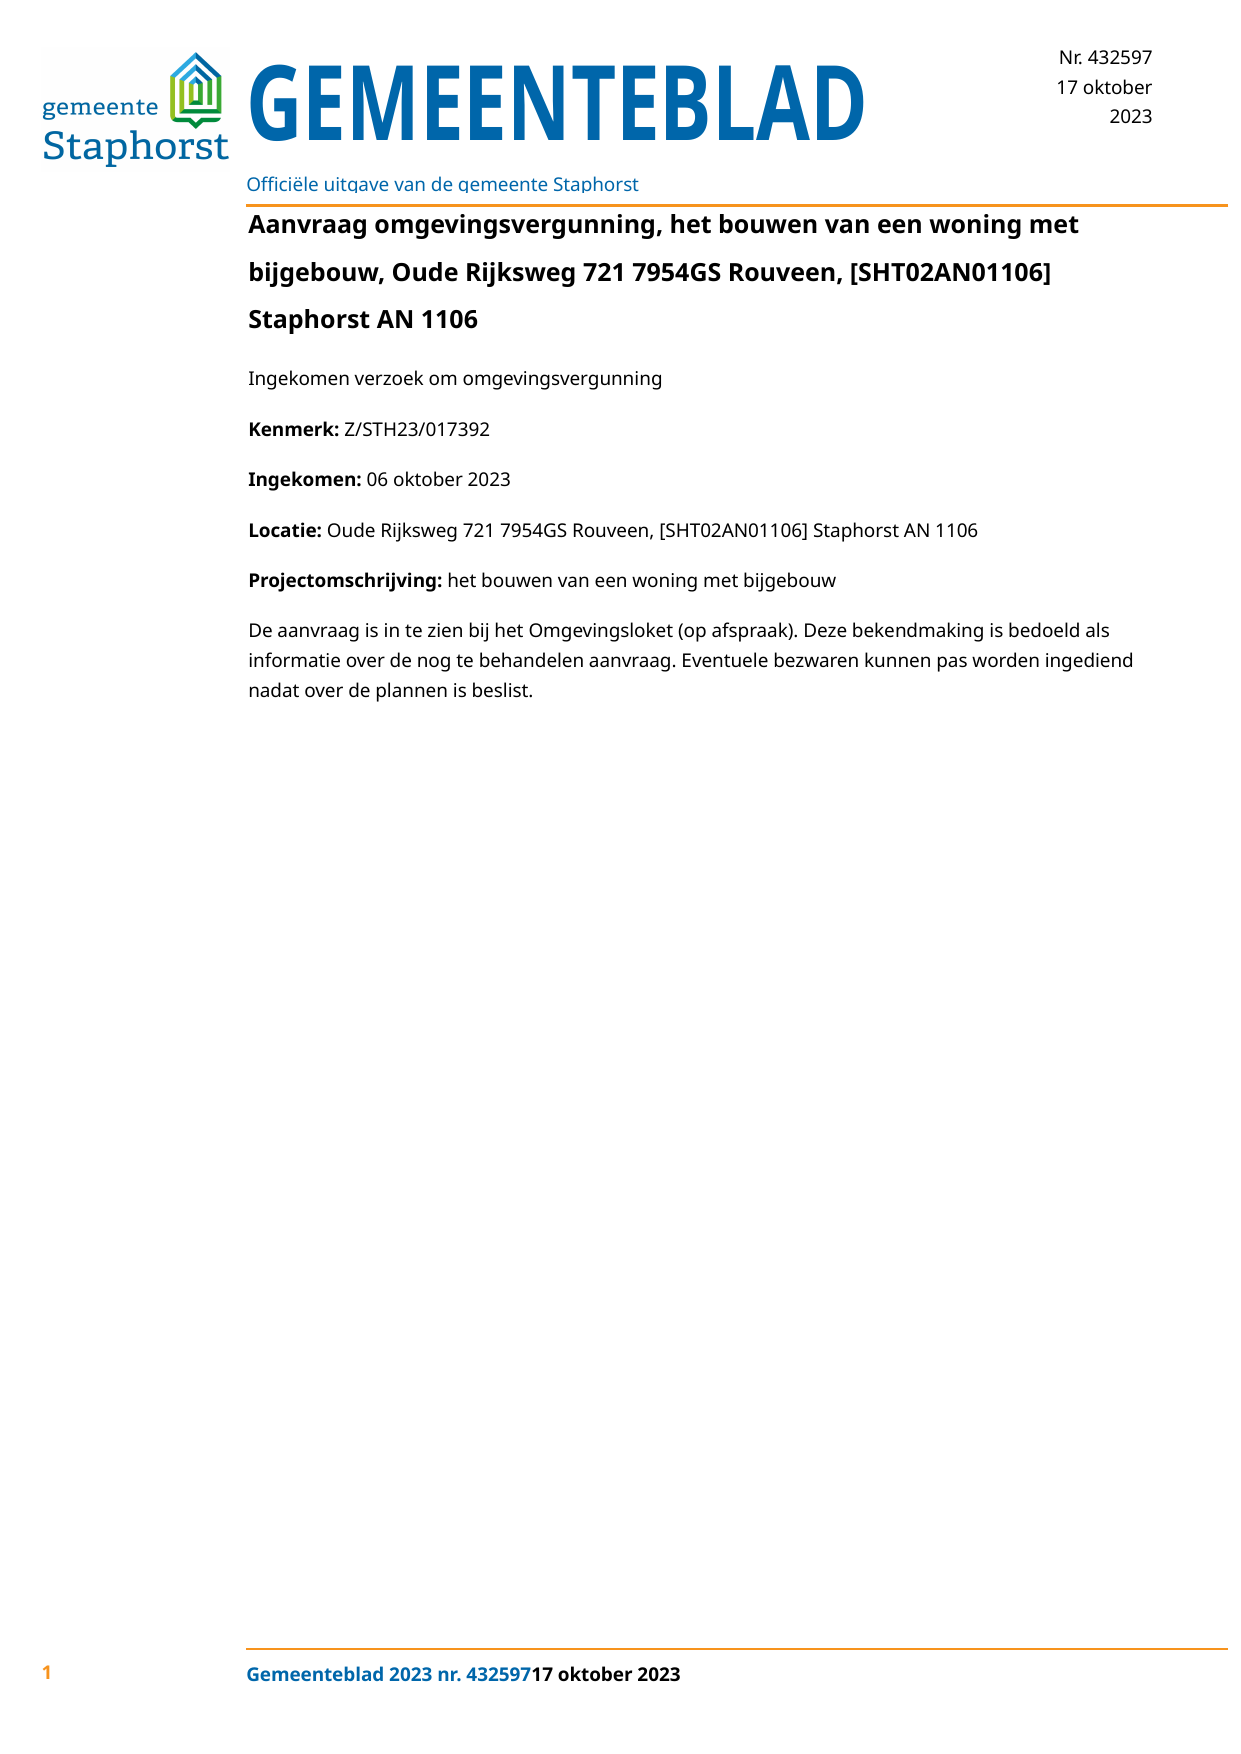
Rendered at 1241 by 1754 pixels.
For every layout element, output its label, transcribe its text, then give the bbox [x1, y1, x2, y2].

text De aanvraag is in te zien bij het Omgevingsloket (op afspraak). Deze bekendmaking is bedoeld als informatie over de nog te behandelen aanvraag. Eventuele bezwaren kunnen pas worden ingediend nadat over de plannen is beslist. [248, 618, 1152, 702]
text Locatie: Oude Rijksweg 721 7954GS Rouveen, [SHT02AN01106] Staphorst AN 1106 [248, 517, 1152, 542]
text Projectomschrijving: het bouwen van een woning met bijgebouw [248, 567, 1152, 593]
text Ingekomen: 06 oktober 2023 [248, 466, 1152, 492]
text Ingekomen verzoek om omgevingsvergunning [248, 366, 1152, 391]
text Aanvraag omgevingsvergunning, het bouwen van een woning met bijgebouw, Oude Rijksweg 721 7954GS Rouveen, [SHT02AN01106] Staphorst AN 1106 [248, 207, 1152, 336]
text Kenmerk: Z/STH23/017392 [248, 416, 1152, 442]
picture [41, 47, 231, 172]
